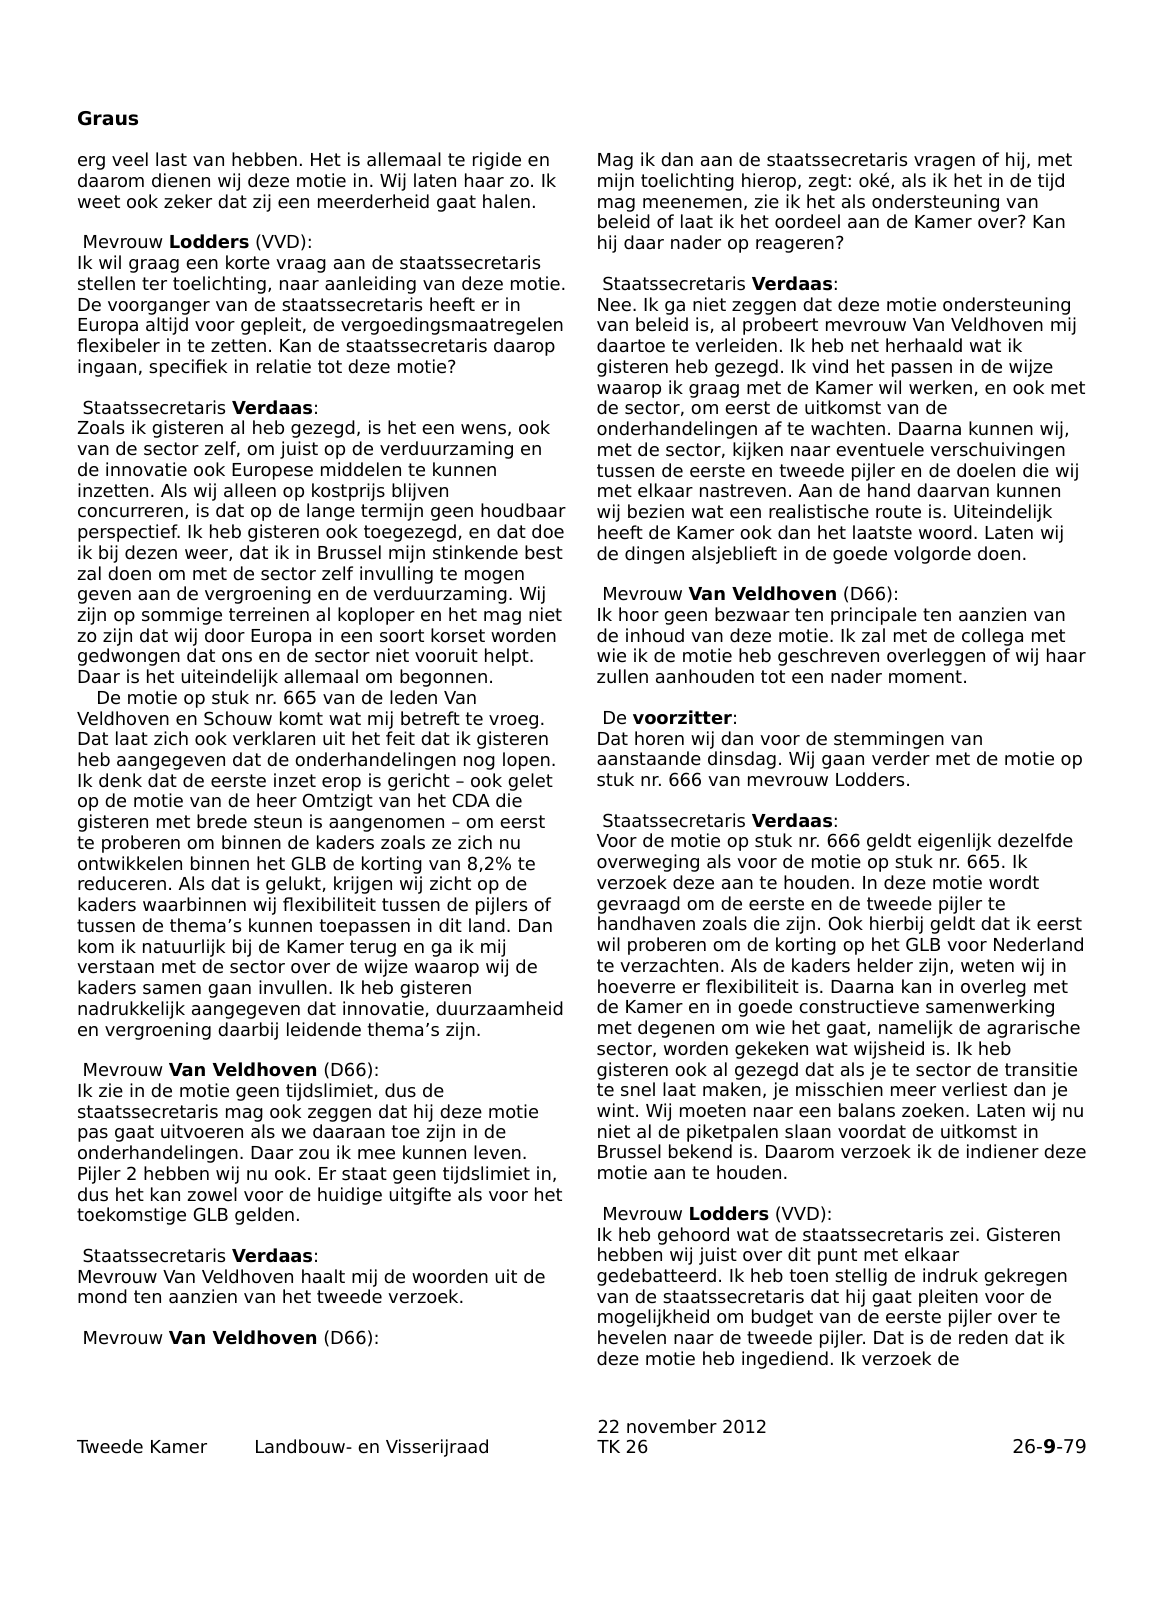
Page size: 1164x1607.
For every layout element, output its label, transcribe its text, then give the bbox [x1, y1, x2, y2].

text Mevrouw Lodders (VVD): [77, 232, 567, 253]
text Staatssecretaris Verdaas: [596, 274, 1087, 294]
text Mag ik dan aan de staatssecretaris vragen of hij, met mijn toelichting hierop, zegt: oké, als ik het in de tijd mag meenemen, zie ik het als ondersteuning van beleid of laat ik het oordeel aan de Kamer over? Kan hij daar nader op reageren? [596, 150, 1087, 254]
text De voorzitter: [596, 708, 1087, 728]
text Mevrouw Van Veldhoven haalt mij de woorden uit de mond ten aanzien van het tweede verzoek. [77, 1267, 567, 1308]
text Mevrouw Van Veldhoven (D66): [596, 584, 1087, 605]
text Nee. Ik ga niet zeggen dat deze motie ondersteuning van beleid is, al probeert mevrouw Van Veldhoven mij daartoe te verleiden. Ik heb net herhaald wat ik gisteren heb gezegd. Ik vind het passen in de wijze waarop ik graag met de Kamer wil werken, en ook met de sector, om eerst de uitkomst van de onderhandelingen af te wachten. Daarna kunnen wij, met de sector, kijken naar eventuele verschuivingen tussen de eerste en tweede pijler en de doelen die wij met elkaar nastreven. Aan de hand daarvan kunnen wij bezien wat een realistische route is. Uiteindelijk heeft de Kamer ook dan het laatste woord. Laten wij de dingen alsjeblieft in de goede volgorde doen. [596, 294, 1087, 564]
text Dat horen wij dan voor de stemmingen van aanstaande dinsdag. Wij gaan verder met de motie op stuk nr. 666 van mevrouw Lodders. [596, 728, 1087, 791]
text Ik hoor geen bezwaar ten principale ten aanzien van de inhoud van deze motie. Ik zal met de collega met wie ik de motie heb geschreven overleggen of wij haar zullen aanhouden tot een nader moment. [596, 605, 1087, 688]
text Staatssecretaris Verdaas: [77, 1246, 567, 1267]
text Staatssecretaris Verdaas: [77, 397, 567, 418]
text erg veel last van hebben. Het is allemaal te rigide en daarom dienen wij deze motie in. Wij laten haar zo. Ik weet ook zeker dat zij een meerderheid gaat halen. [77, 150, 567, 212]
text De motie op stuk nr. 665 van de leden Van Veldhoven en Schouw komt wat mij betreft te vroeg. Dat laat zich ook verklaren uit het feit dat ik gisteren heb aangegeven dat de onderhandelingen nog lopen. Ik denk dat de eerste inzet erop is gericht – ook gelet op de motie van de heer Omtzigt van het CDA die gisteren met brede steun is aangenomen – om eerst te proberen om binnen de kaders zoals ze zich nu ontwikkelen binnen het GLB de korting van 8,2% te reduceren. Als dat is gelukt, krijgen wij zicht op de kaders waarbinnen wij flexibiliteit tussen de pijlers of tussen de thema’s kunnen toepassen in dit land. Dan kom ik natuurlijk bij de Kamer terug en ga ik mij verstaan met de sector over de wijze waarop wij de kaders samen gaan invullen. Ik heb gisteren nadrukkelijk aangegeven dat innovatie, duurzaamheid en vergroening daarbij leidende thema’s zijn. [77, 688, 567, 1040]
text Voor de motie op stuk nr. 666 geldt eigenlijk dezelfde overweging als voor de motie op stuk nr. 665. Ik verzoek deze aan te houden. In deze motie wordt gevraagd om de eerste en de tweede pijler te handhaven zoals die zijn. Ook hierbij geldt dat ik eerst wil proberen om de korting op het GLB voor Nederland te verzachten. Als de kaders helder zijn, weten wij in hoeverre er flexibiliteit is. Daarna kan in overleg met de Kamer en in goede constructieve samenwerking met degenen om wie het gaat, namelijk de agrarische sector, worden gekeken wat wijsheid is. Ik heb gisteren ook al gezegd dat als je te sector de transitie te snel laat maken, je misschien meer verliest dan je wint. Wij moeten naar een balans zoeken. Laten wij nu niet al de piketpalen slaan voordat de uitkomst in Brussel bekend is. Daarom verzoek ik de indiener deze motie aan te houden. [596, 831, 1087, 1184]
text Zoals ik gisteren al heb gezegd, is het een wens, ook van de sector zelf, om juist op de verduurzaming en de innovatie ook Europese middelen te kunnen inzetten. Als wij alleen op kostprijs blijven concurreren, is dat op de lange termijn geen houdbaar perspectief. Ik heb gisteren ook toegezegd, en dat doe ik bij dezen weer, dat ik in Brussel mijn stinkende best zal doen om met de sector zelf invulling te mogen geven aan de vergroening en de verduurzaming. Wij zijn op sommige terreinen al koploper en het mag niet zo zijn dat wij door Europa in een soort korset worden gedwongen dat ons en de sector niet vooruit helpt. Daar is het uiteindelijk allemaal om begonnen. [77, 418, 567, 688]
text Ik zie in de motie geen tijdslimiet, dus de staatssecretaris mag ook zeggen dat hij deze motie pas gaat uitvoeren als we daaraan toe zijn in de onderhandelingen. Daar zou ik mee kunnen leven. Pijler 2 hebben wij nu ook. Er staat geen tijdslimiet in, dus het kan zowel voor de huidige uitgifte als voor het toekomstige GLB gelden. [77, 1081, 567, 1226]
text Mevrouw Lodders (VVD): [596, 1204, 1087, 1224]
text Staatssecretaris Verdaas: [596, 811, 1087, 831]
text Ik wil graag een korte vraag aan de staatssecretaris stellen ter toelichting, naar aanleiding van deze motie. De voorganger van de staatssecretaris heeft er in Europa altijd voor gepleit, de vergoedingsmaatregelen flexibeler in te zetten. Kan de staatssecretaris daarop ingaan, specifiek in relatie tot deze motie? [77, 253, 567, 377]
text Mevrouw Van Veldhoven (D66): [77, 1060, 567, 1081]
text Mevrouw Van Veldhoven (D66): [77, 1328, 567, 1349]
text Ik heb gehoord wat de staatssecretaris zei. Gisteren hebben wij juist over dit punt met elkaar gedebatteerd. Ik heb toen stellig de indruk gekregen van de staatssecretaris dat hij gaat pleiten voor de mogelijkheid om budget van de eerste pijler over te hevelen naar de tweede pijler. Dat is de reden dat ik deze motie heb ingediend. Ik verzoek de [596, 1224, 1087, 1369]
